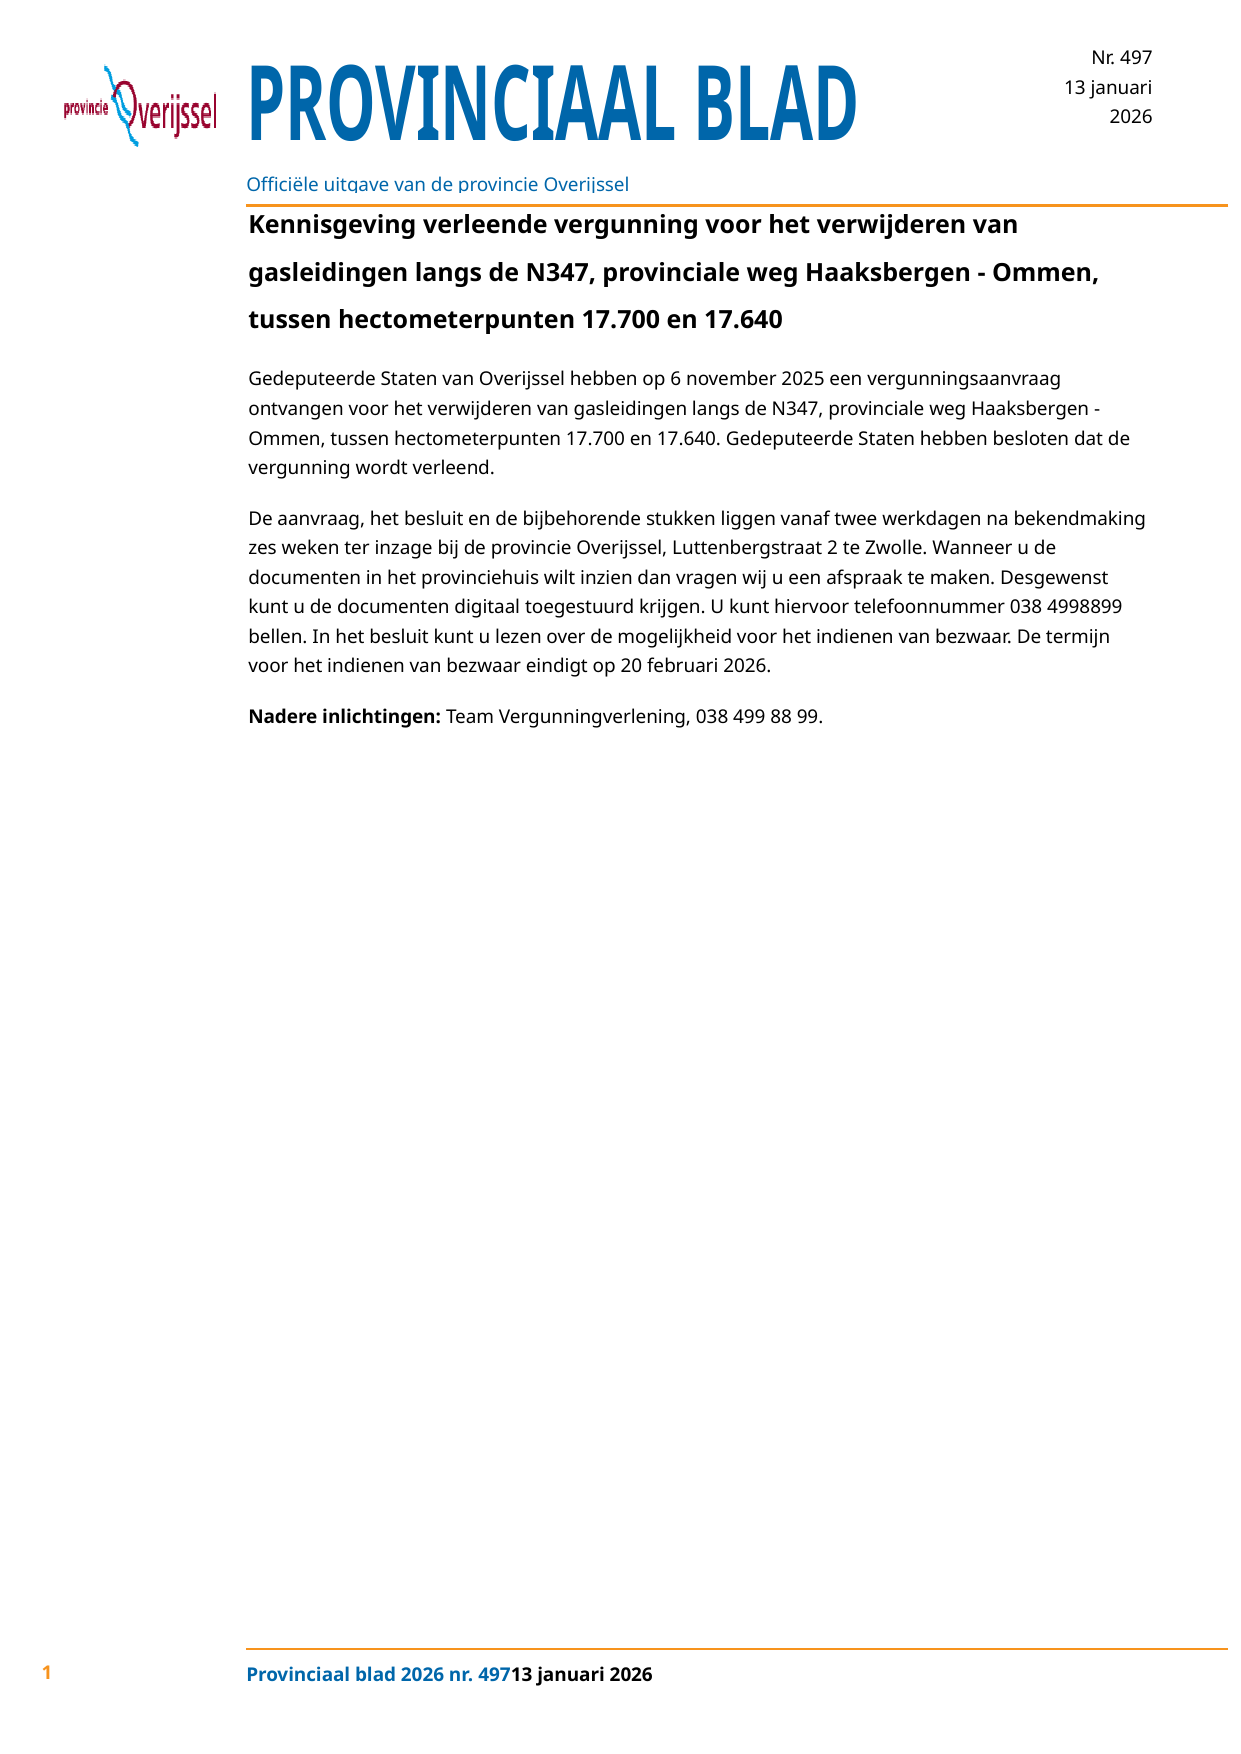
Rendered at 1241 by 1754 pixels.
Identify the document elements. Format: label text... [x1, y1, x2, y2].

text Gedeputeerde Staten van Overijssel hebben op 6 november 2025 een vergunningsaanvraag ontvangen voor het verwijderen van gasleidingen langs de N347, provinciale weg Haaksbergen - Ommen, tussen hectometerpunten 17.700 en 17.640. Gedeputeerde Staten hebben besloten dat de vergunning wordt verleend. [248, 366, 1152, 480]
text Nadere inlichtingen: Team Vergunningverlening, 038 499 88 99. [248, 703, 1152, 729]
text Kennisgeving verleende vergunning voor het verwijderen van gasleidingen langs de N347, provinciale weg Haaksbergen - Ommen, tussen hectometerpunten 17.700 en 17.640 [248, 207, 1152, 336]
picture [41, 47, 231, 172]
text De aanvraag, het besluit en de bijbehorende stukken liggen vanaf twee werkdagen na bekendmaking zes weken ter inzage bij de provincie Overijssel, Luttenbergstraat 2 te Zwolle. Wanneer u de documenten in het provinciehuis wilt inzien dan vragen wij u een afspraak te maken. Desgewenst kunt u de documenten digitaal toegestuurd krijgen. U kunt hiervoor telefoonnummer 038 4998899 bellen. In het besluit kunt u lezen over de mogelijkheid voor het indienen van bezwaar. De termijn voor het indienen van bezwaar eindigt op 20 februari 2026. [248, 505, 1152, 678]
